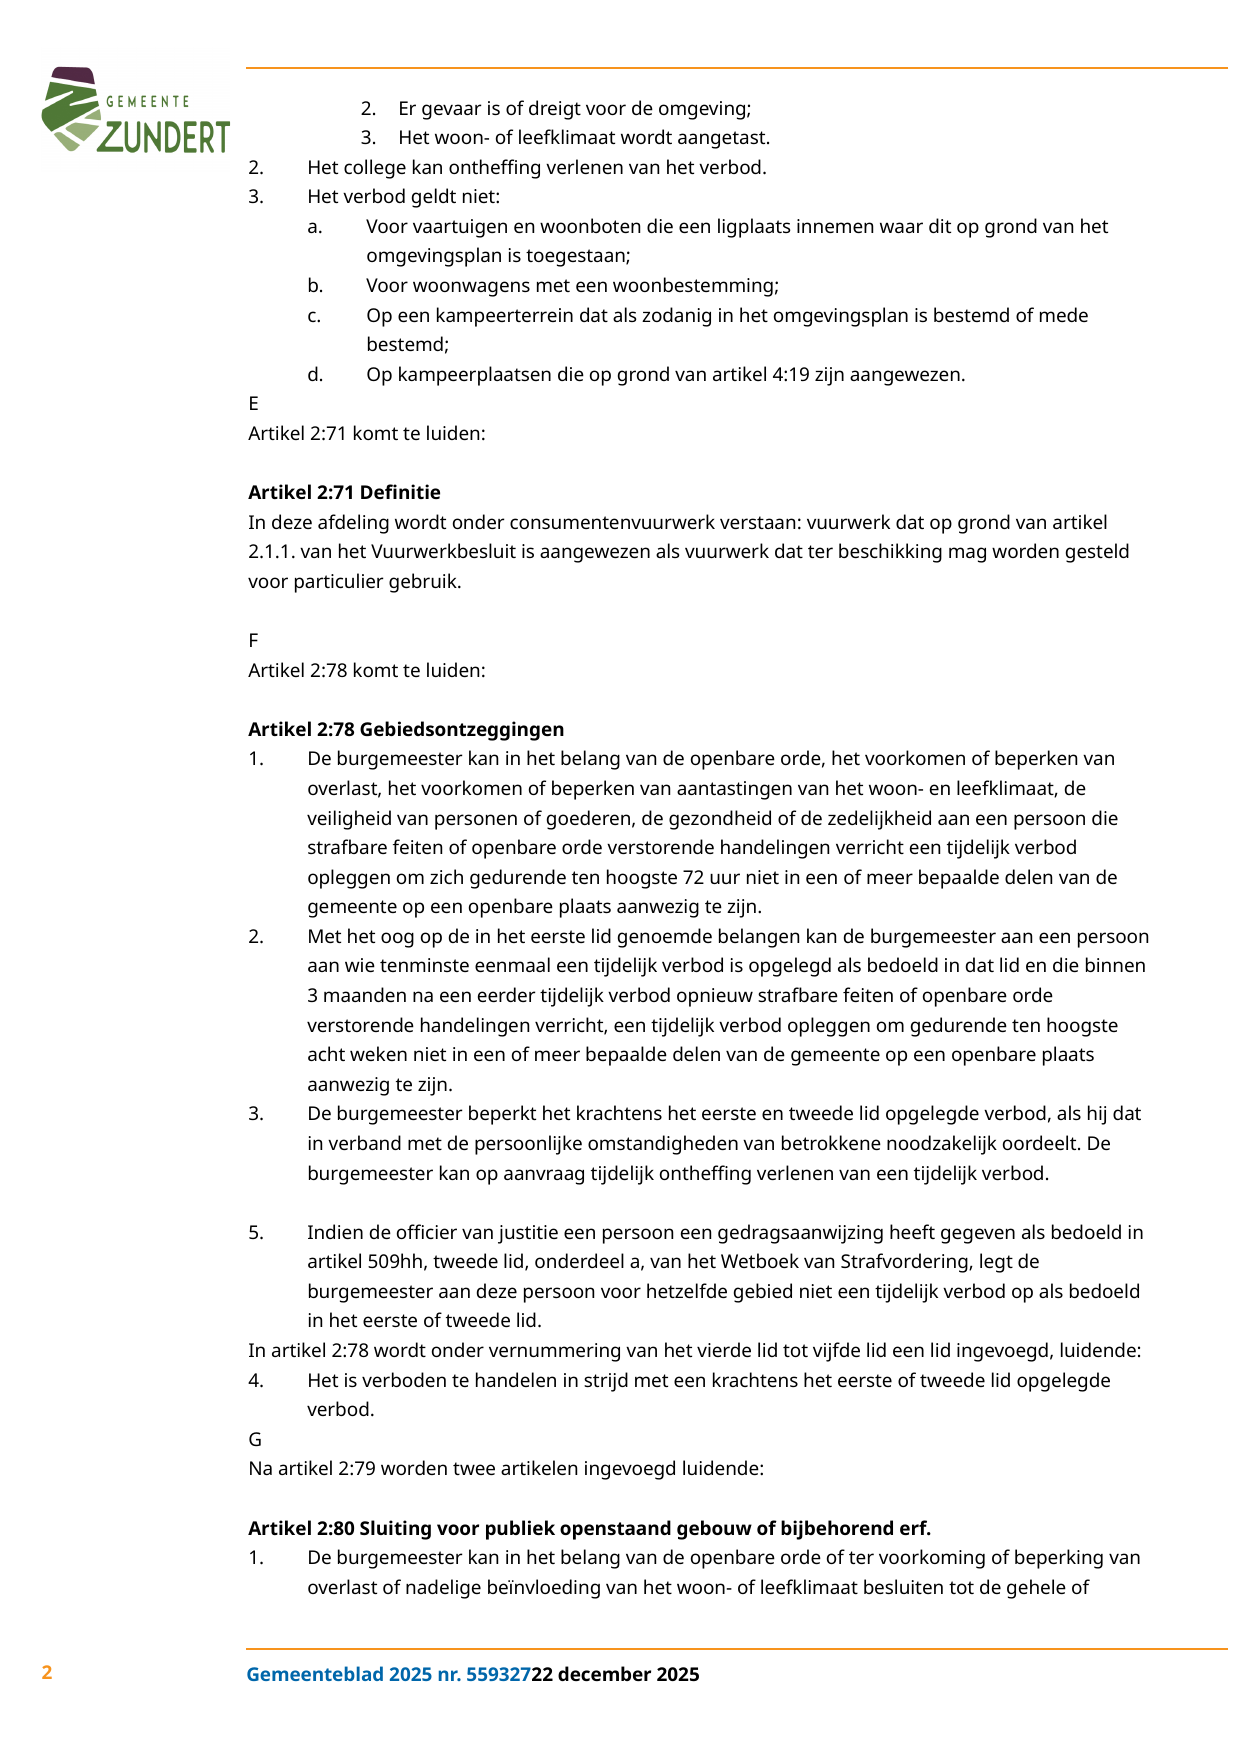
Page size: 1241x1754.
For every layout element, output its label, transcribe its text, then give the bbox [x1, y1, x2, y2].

text In artikel 2:78 wordt onder vernummering van het vierde lid tot vijfde lid een lid ingevoegd, luidende: [248, 1337, 1152, 1363]
list Indien de officier van justitie een persoon een gedragsaanwijzing heeft gegeven als bedoeld in artikel 509hh, tweede lid, onderdeel a, van het Wetboek van Strafvordering, legt de burgemeester aan deze persoon voor hetzelfde gebied niet een tijdelijk verbod op als bedoeld in het eerste of tweede lid. [248, 1219, 1152, 1333]
list Met het oog op de in het eerste lid genoemde belangen kan de burgemeester aan een persoon aan wie tenminste eenmaal een tijdelijk verbod is opgelegd als bedoeld in dat lid en die binnen 3 maanden na een eerder tijdelijk verbod opnieuw strafbare feiten of openbare orde verstorende handelingen verricht, een tijdelijk verbod opleggen om gedurende ten hoogste acht weken niet in een of meer bepaalde delen van de gemeente op een openbare plaats aanwezig te zijn. [248, 923, 1152, 1097]
list De burgemeester kan in het belang van de openbare orde, het voorkomen of beperken van overlast, het voorkomen of beperken van aantastingen van het woon- en leefklimaat, de veiligheid van personen of goederen, de gezondheid of de zedelijkheid aan een persoon die strafbare feiten of openbare orde verstorende handelingen verricht een tijdelijk verbod opleggen om zich gedurende ten hoogste 72 uur niet in een of meer bepaalde delen van de gemeente op een openbare plaats aanwezig te zijn. [248, 746, 1152, 919]
list Op een kampeerterrein dat als zodanig in het omgevingsplan is bestemd of mede bestemd; [307, 302, 1152, 357]
text Artikel 2:78 Gebiedsontzeggingen [248, 716, 1152, 742]
list Er gevaar is of dreigt voor de omgeving; [361, 95, 1152, 121]
text Na artikel 2:79 worden twee artikelen ingevoegd luidende: [248, 1456, 1152, 1481]
text G [248, 1426, 1152, 1452]
list Het verbod geldt niet: [248, 183, 1152, 209]
text Artikel 2:71 komt te luiden: [248, 420, 1152, 446]
text F [248, 627, 1152, 653]
text Artikel 2:71 Definitie [248, 479, 1152, 505]
list Voor woonwagens met een woonbestemming; [307, 272, 1152, 298]
list De burgemeester beperkt het krachtens het eerste en tweede lid opgelegde verbod, als hij dat in verband met de persoonlijke omstandigheden van betrokkene noodzakelijk oordeelt. De burgemeester kan op aanvraag tijdelijk ontheffing verlenen van een tijdelijk verbod. [248, 1101, 1152, 1186]
picture [41, 47, 231, 172]
text Artikel 2:80 Sluiting voor publiek openstaand gebouw of bijbehorend erf. [248, 1515, 1152, 1541]
list De burgemeester kan in het belang van de openbare orde of ter voorkoming of beperking van overlast of nadelige beïnvloeding van het woon- of leefklimaat besluiten tot de gehele of [248, 1544, 1152, 1600]
list Het is verboden te handelen in strijd met een krachtens het eerste of tweede lid opgelegde verbod. [248, 1367, 1152, 1422]
text In deze afdeling wordt onder consumentenvuurwerk verstaan: vuurwerk dat op grond van artikel 2.1.1. van het Vuurwerkbesluit is aangewezen als vuurwerk dat ter beschikking mag worden gesteld voor particulier gebruik. [248, 509, 1152, 594]
list Het college kan ontheffing verlenen van het verbod. [248, 154, 1152, 180]
list Voor vaartuigen en woonboten die een ligplaats innemen waar dit op grond van het omgevingsplan is toegestaan; [307, 213, 1152, 268]
text E [248, 391, 1152, 416]
list Op kampeerplaatsen die op grond van artikel 4:19 zijn aangewezen. [307, 361, 1152, 387]
text Artikel 2:78 komt te luiden: [248, 657, 1152, 683]
list Het woon- of leefklimaat wordt aangetast. [361, 124, 1152, 150]
